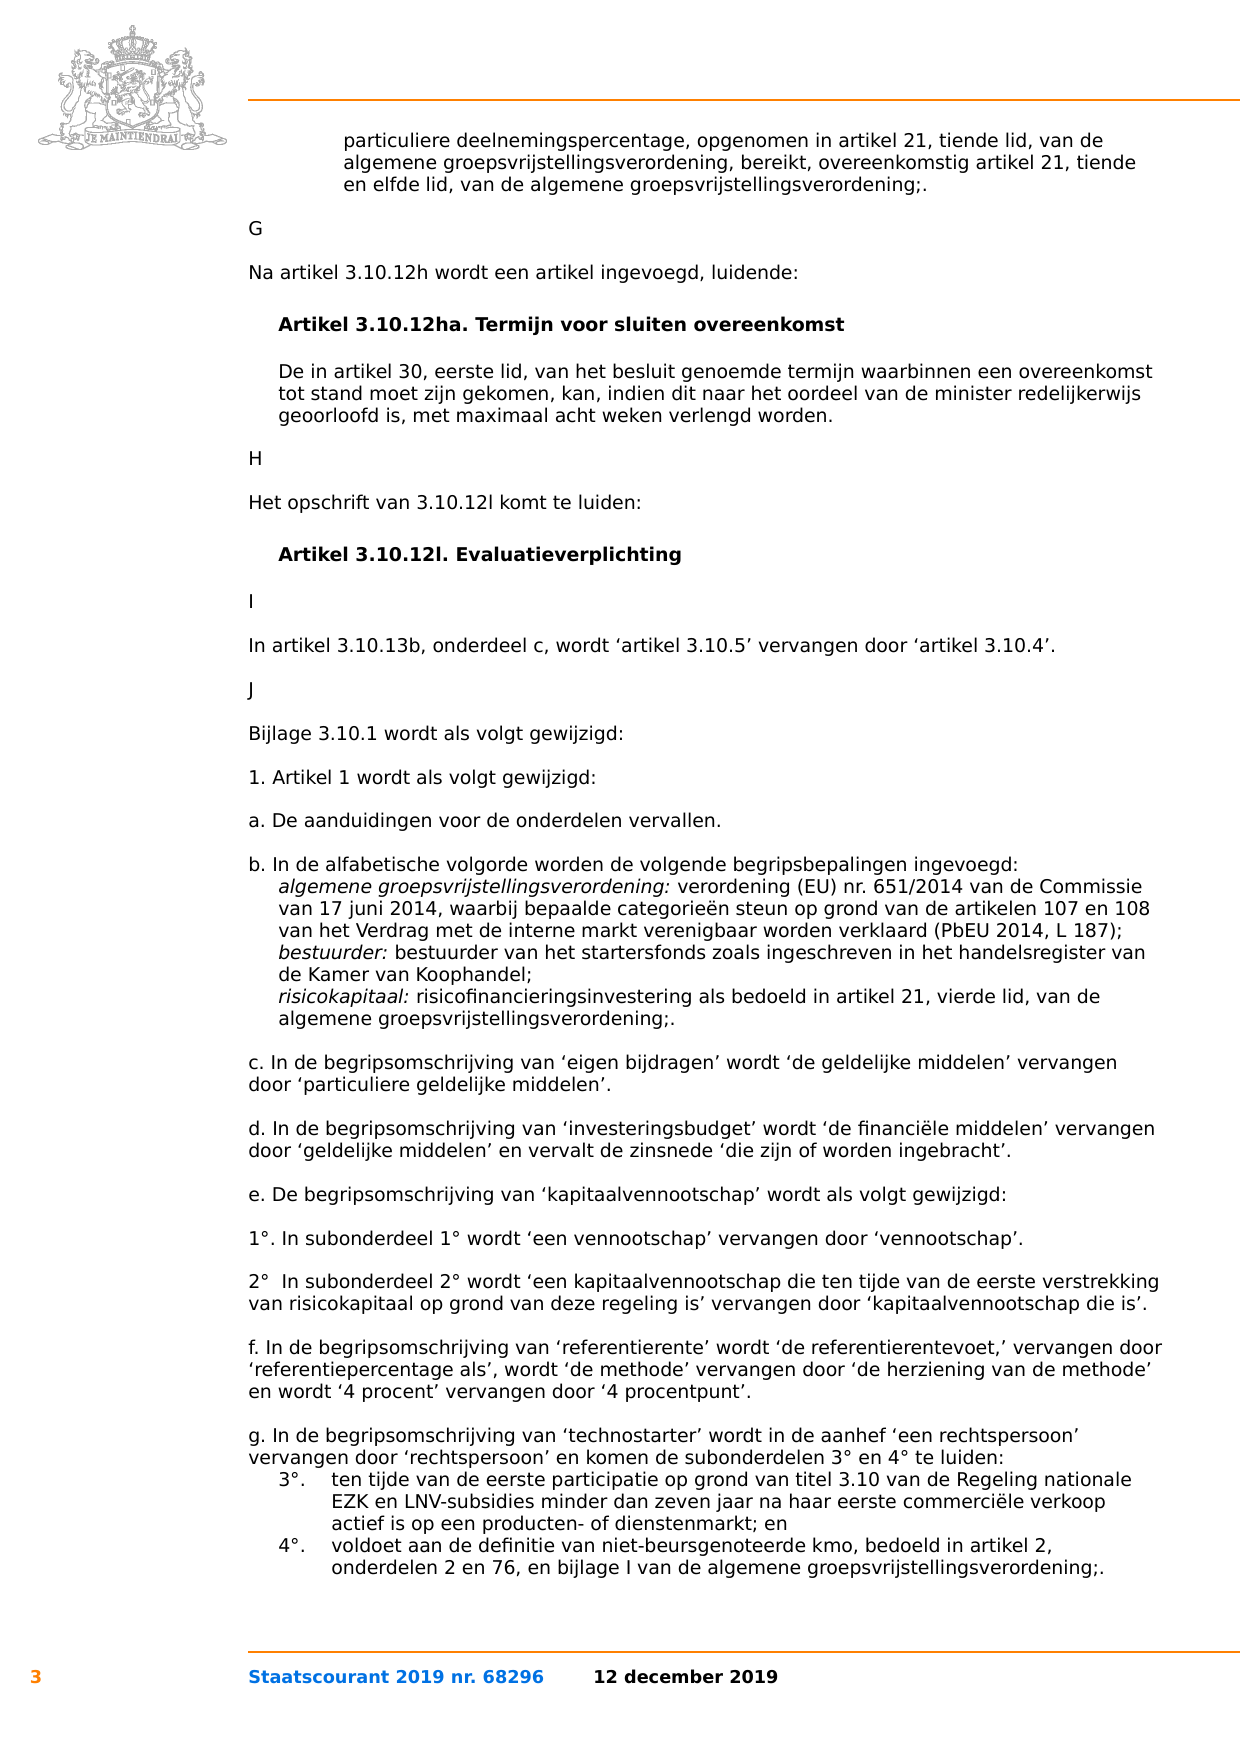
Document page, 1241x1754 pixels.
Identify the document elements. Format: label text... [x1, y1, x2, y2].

picture [38, 25, 227, 150]
text 3°. ten tijde van de eerste participatie op grond van titel 3.10 van de Regeling nationale EZK en LNV-subsidies minder dan zeven jaar na haar eerste commerciële verkoop actief is op een producten- of dienstenmarkt; en [278, 1469, 1163, 1535]
text particuliere deelnemingspercentage, opgenomen in artikel 21, tiende lid, van de algemene groepsvrijstellingsverordening, bereikt, overeenkomstig artikel 21, tiende en elfde lid, van de algemene groepsvrijstellingsverordening;. [278, 130, 1163, 196]
text 1°. In subonderdeel 1° wordt ‘een vennootschap’ vervangen door ‘vennootschap’. [248, 1227, 1163, 1249]
text a. De aanduidingen voor de onderdelen vervallen. [248, 810, 1163, 832]
text d. In de begripsomschrijving van ‘investeringsbudget’ wordt ‘de financiële middelen’ vervangen door ‘geldelijke middelen’ en vervalt de zinsnede ‘die zijn of worden ingebracht’. [248, 1118, 1163, 1162]
text g. In de begripsomschrijving van ‘technostarter’ wordt in de aanhef ‘een rechtspersoon’ vervangen door ‘rechtspersoon’ en komen de subonderdelen 3° en 4° te luiden: [248, 1425, 1163, 1469]
text algemene groepsvrijstellingsverordening: verordening (EU) nr. 651/2014 van de Commissie van 17 juni 2014, waarbij bepaalde categorieën steun op grond van de artikelen 107 en 108 van het Verdrag met de interne markt verenigbaar worden verklaard (PbEU 2014, L 187); [278, 876, 1163, 942]
text J [248, 679, 1163, 701]
text c. In de begripsomschrijving van ‘eigen bijdragen’ wordt ‘de geldelijke middelen’ vervangen door ‘particuliere geldelijke middelen’. [248, 1052, 1163, 1096]
text H [248, 448, 1163, 470]
text e. De begripsomschrijving van ‘kapitaalvennootschap’ wordt als volgt gewijzigd: [248, 1184, 1163, 1206]
subtitle Artikel 3.10.12ha. Termijn voor sluiten overeenkomst [278, 313, 1163, 336]
text bestuurder: bestuurder van het startersfonds zoals ingeschreven in het handelsregister van de Kamer van Koophandel; [278, 942, 1163, 986]
text In artikel 3.10.13b, onderdeel c, wordt ‘artikel 3.10.5’ vervangen door ‘artikel 3.10.4’. [248, 635, 1163, 657]
subtitle Artikel 3.10.12l. Evaluatieverplichting [278, 544, 1163, 566]
text 1. Artikel 1 wordt als volgt gewijzigd: [248, 767, 1163, 788]
text b. In de alfabetische volgorde worden de volgende begripsbepalingen ingevoegd: [248, 854, 1163, 876]
text G [248, 218, 1163, 240]
text Bijlage 3.10.1 wordt als volgt gewijzigd: [248, 723, 1163, 745]
text risicokapitaal: risicofinancieringsinvestering als bedoeld in artikel 21, vierde lid, van de algemene groepsvrijstellingsverordening;. [278, 986, 1163, 1030]
text I [248, 591, 1163, 613]
text De in artikel 30, eerste lid, van het besluit genoemde termijn waarbinnen een overeenkomst tot stand moet zijn gekomen, kan, indien dit naar het oordeel van de minister redelijkerwijs geoorloofd is, met maximaal acht weken verlengd worden. [278, 361, 1163, 426]
text f. In de begripsomschrijving van ‘referentierente’ wordt ‘de referentierentevoet,’ vervangen door ‘referentiepercentage als’, wordt ‘de methode’ vervangen door ‘de herziening van de methode’ en wordt ‘4 procent’ vervangen door ‘4 procentpunt’. [248, 1337, 1163, 1403]
text 2° In subonderdeel 2° wordt ‘een kapitaalvennootschap die ten tijde van de eerste verstrekking van risicokapitaal op grond van deze regeling is’ vervangen door ‘kapitaalvennootschap die is’. [248, 1271, 1163, 1315]
text 4°. voldoet aan de definitie van niet-beursgenoteerde kmo, bedoeld in artikel 2, onderdelen 2 en 76, en bijlage I van de algemene groepsvrijstellingsverordening;. [278, 1535, 1163, 1579]
text Na artikel 3.10.12h wordt een artikel ingevoegd, luidende: [248, 262, 1163, 283]
text Het opschrift van 3.10.12l komt te luiden: [248, 492, 1163, 514]
